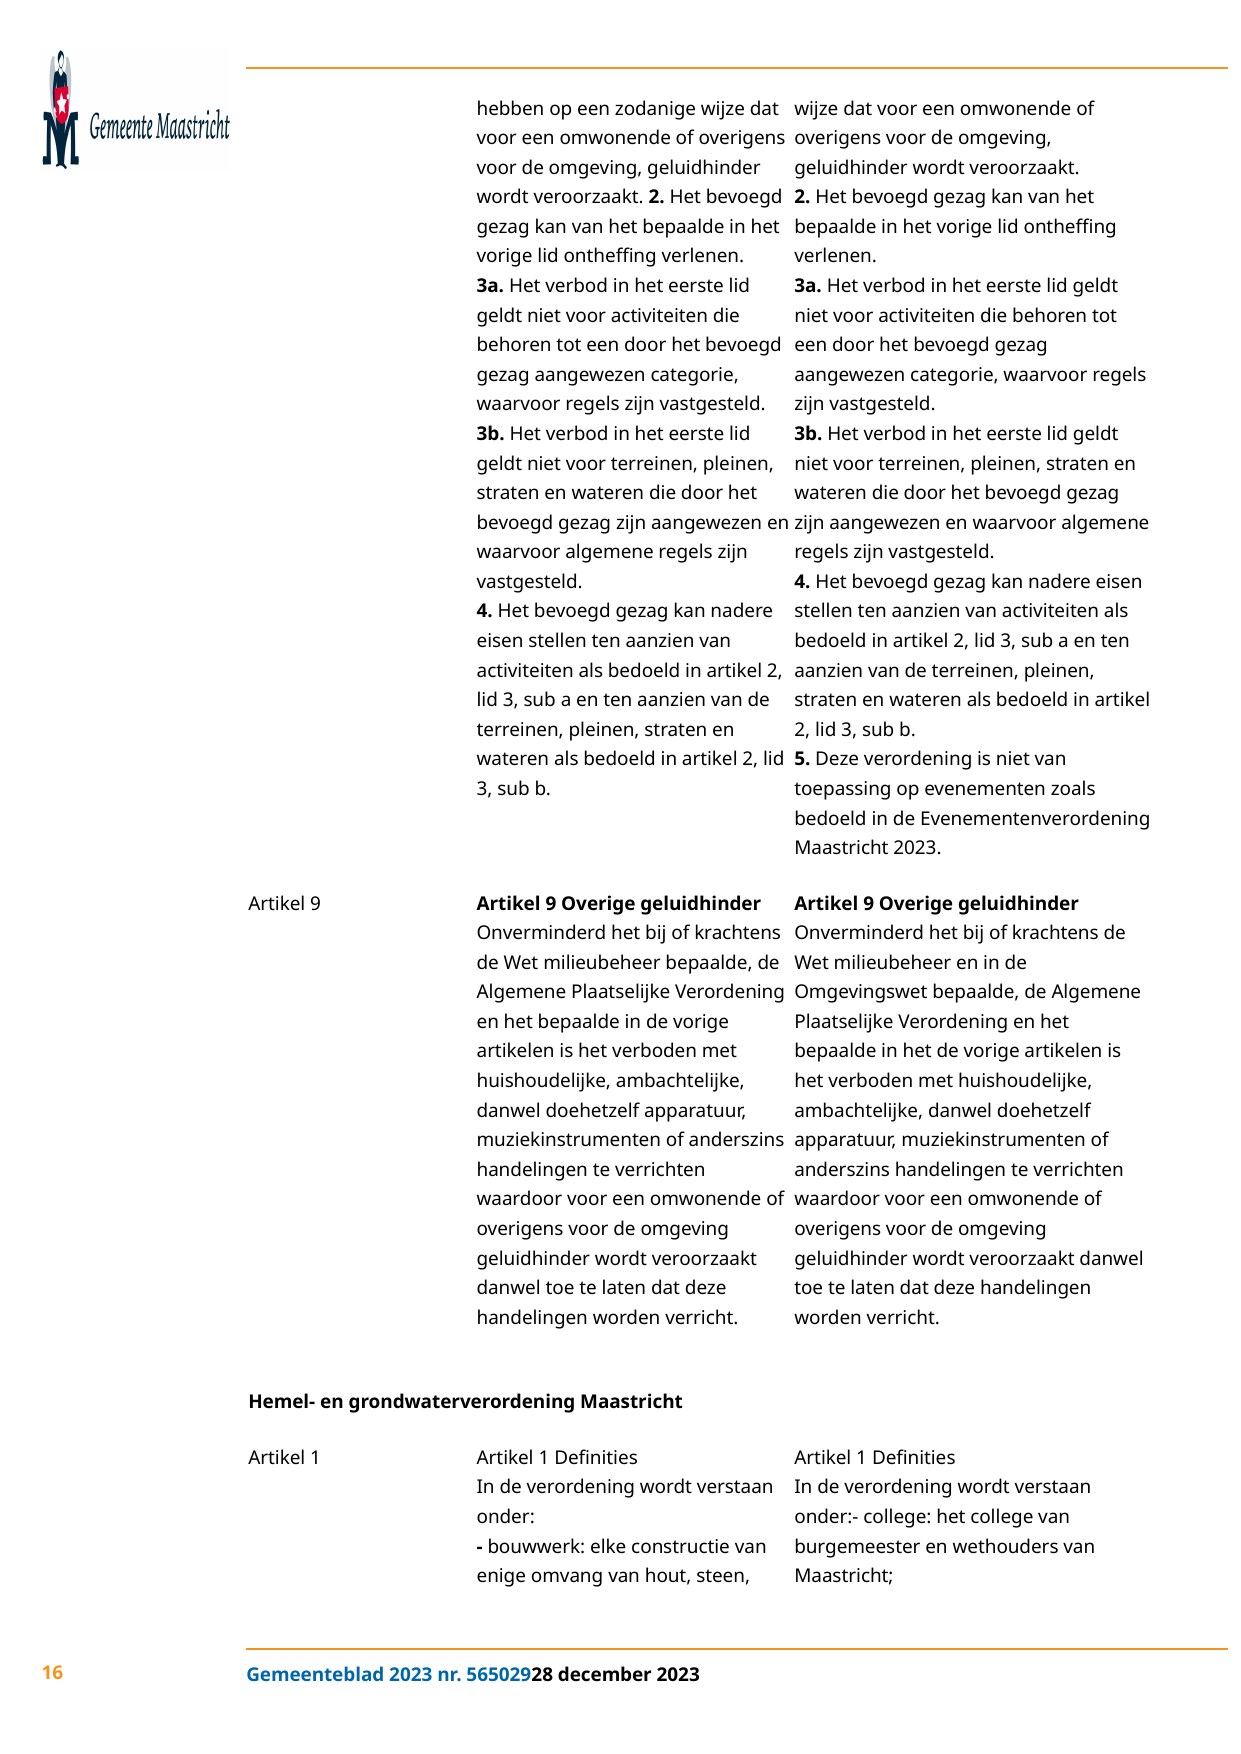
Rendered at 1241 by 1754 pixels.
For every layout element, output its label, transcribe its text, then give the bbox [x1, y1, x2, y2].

table_cell hebben op een zodanige wijze dat voor een omwonende of overigens voor de omgeving, geluidhinder wordt veroorzaakt. 2. Het bevoegd gezag kan van het bepaalde in het vorige lid ontheffing verlenen. 3a. Het verbod in het eerste lid geldt niet voor activiteiten die behoren tot een door het bevoegd gezag aangewezen categorie, waarvoor regels zijn vastgesteld. 3b. Het verbod in het eerste lid geldt niet voor terreinen, pleinen, straten en wateren die door het bevoegd gezag zijn aangewezen en waarvoor algemene regels zijn vastgesteld. 4. Het bevoegd gezag kan nadere eisen stellen ten aanzien van activiteiten als bedoeld in artikel 2, lid 3, sub a en ten aanzien van de terreinen, pleinen, straten en wateren als bedoeld in artikel 2, lid 3, sub b. [476, 95, 794, 890]
table_cell Artikel 1 [248, 1444, 476, 1588]
table_cell Artikel 1 Definities In de verordening wordt verstaan onder:- college: het college van burgemeester en wethouders van Maastricht; [794, 1444, 1152, 1588]
table_cell Hemel- en grondwaterverordening Maastricht [248, 1359, 1152, 1444]
picture [41, 47, 231, 172]
table_cell Artikel 9 Overige geluidhinder Onverminderd het bij of krachtens de Wet milieubeheer en in de Omgevingswet bepaalde, de Algemene Plaatselijke Verordening en het bepaalde in het de vorige artikelen is het verboden met huishoudelijke, ambachtelijke, danwel doehetzelf apparatuur, muziekinstrumenten of anderszins handelingen te verrichten waardoor voor een omwonende of overigens voor de omgeving geluidhinder wordt veroorzaakt danwel toe te laten dat deze handelingen worden verricht. [794, 890, 1152, 1359]
table_cell wijze dat voor een omwonende of overigens voor de omgeving, geluidhinder wordt veroorzaakt. 2. Het bevoegd gezag kan van het bepaalde in het vorige lid ontheffing verlenen. 3a. Het verbod in het eerste lid geldt niet voor activiteiten die behoren tot een door het bevoegd gezag aangewezen categorie, waarvoor regels zijn vastgesteld. 3b. Het verbod in het eerste lid geldt niet voor terreinen, pleinen, straten en wateren die door het bevoegd gezag zijn aangewezen en waarvoor algemene regels zijn vastgesteld. 4. Het bevoegd gezag kan nadere eisen stellen ten aanzien van activiteiten als bedoeld in artikel 2, lid 3, sub a en ten aanzien van de terreinen, pleinen, straten en wateren als bedoeld in artikel 2, lid 3, sub b. 5. Deze verordening is niet van toepassing op evenementen zoals bedoeld in de Evenementenverordening Maastricht 2023. [794, 95, 1152, 890]
table_cell [248, 95, 476, 890]
table_cell Artikel 9 Overige geluidhinder Onverminderd het bij of krachtens de Wet milieubeheer bepaalde, de Algemene Plaatselijke Verordening en het bepaalde in de vorige artikelen is het verboden met huishoudelijke, ambachtelijke, danwel doehetzelf apparatuur, muziekinstrumenten of anderszins handelingen te verrichten waardoor voor een omwonende of overigens voor de omgeving geluidhinder wordt veroorzaakt danwel toe te laten dat deze handelingen worden verricht. [476, 890, 794, 1359]
table_cell Artikel 9 [248, 890, 476, 1359]
table_cell Artikel 1 Definities In de verordening wordt verstaan onder: - bouwwerk: elke constructie van enige omvang van hout, steen, [476, 1444, 794, 1588]
